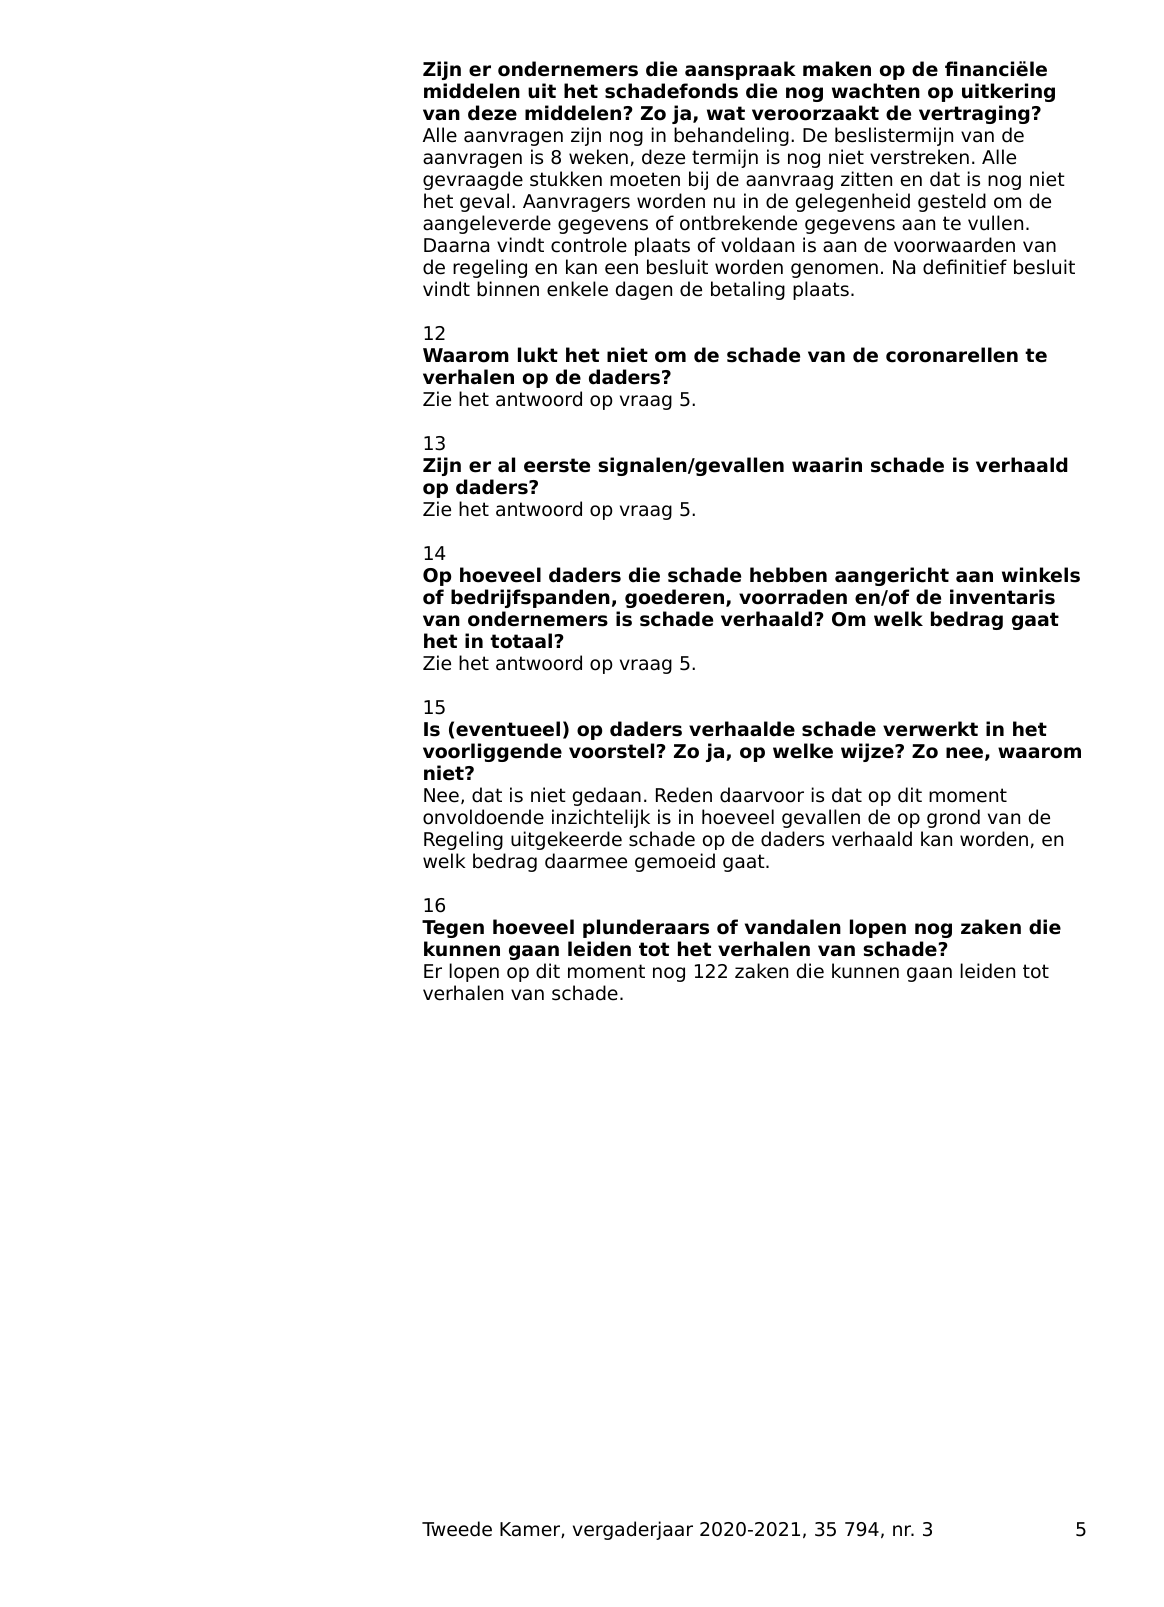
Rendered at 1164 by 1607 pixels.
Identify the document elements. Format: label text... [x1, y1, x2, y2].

text Op hoeveel daders die schade hebben aangericht aan winkels of bedrijfspanden, goederen, voorraden en/of de inventaris van ondernemers is schade verhaald? Om welk bedrag gaat het in totaal? [422, 565, 1087, 653]
text 14 [422, 543, 1087, 565]
text Zie het antwoord op vraag 5. [422, 389, 1087, 411]
text 12 [422, 323, 1087, 345]
text Zie het antwoord op vraag 5. [422, 499, 1087, 521]
text Zijn er al eerste signalen/gevallen waarin schade is verhaald op daders? [422, 455, 1087, 499]
text Alle aanvragen zijn nog in behandeling. De beslistermijn van de aanvragen is 8 weken, deze termijn is nog niet verstreken. Alle gevraagde stukken moeten bij de aanvraag zitten en dat is nog niet het geval. Aanvragers worden nu in de gelegenheid gesteld om de aangeleverde gegevens of ontbrekende gegevens aan te vullen. Daarna vindt controle plaats of voldaan is aan de voorwaarden van de regeling en kan een besluit worden genomen. Na definitief besluit vindt binnen enkele dagen de betaling plaats. [422, 125, 1087, 301]
text Zie het antwoord op vraag 5. [422, 653, 1087, 675]
text Waarom lukt het niet om de schade van de coronarellen te verhalen op de daders? [422, 345, 1087, 389]
text Er lopen op dit moment nog 122 zaken die kunnen gaan leiden tot verhalen van schade. [422, 961, 1087, 1005]
text 16 [422, 895, 1087, 917]
text 13 [422, 433, 1087, 455]
text 15 [422, 697, 1087, 719]
text Is (eventueel) op daders verhaalde schade verwerkt in het voorliggende voorstel? Zo ja, op welke wijze? Zo nee, waarom niet? [422, 719, 1087, 785]
text Tegen hoeveel plunderaars of vandalen lopen nog zaken die kunnen gaan leiden tot het verhalen van schade? [422, 917, 1087, 961]
text Nee, dat is niet gedaan. Reden daarvoor is dat op dit moment onvoldoende inzichtelijk is in hoeveel gevallen de op grond van de Regeling uitgekeerde schade op de daders verhaald kan worden, en welk bedrag daarmee gemoeid gaat. [422, 785, 1087, 873]
text Zijn er ondernemers die aanspraak maken op de financiële middelen uit het schadefonds die nog wachten op uitkering van deze middelen? Zo ja, wat veroorzaakt de vertraging? [422, 59, 1087, 125]
